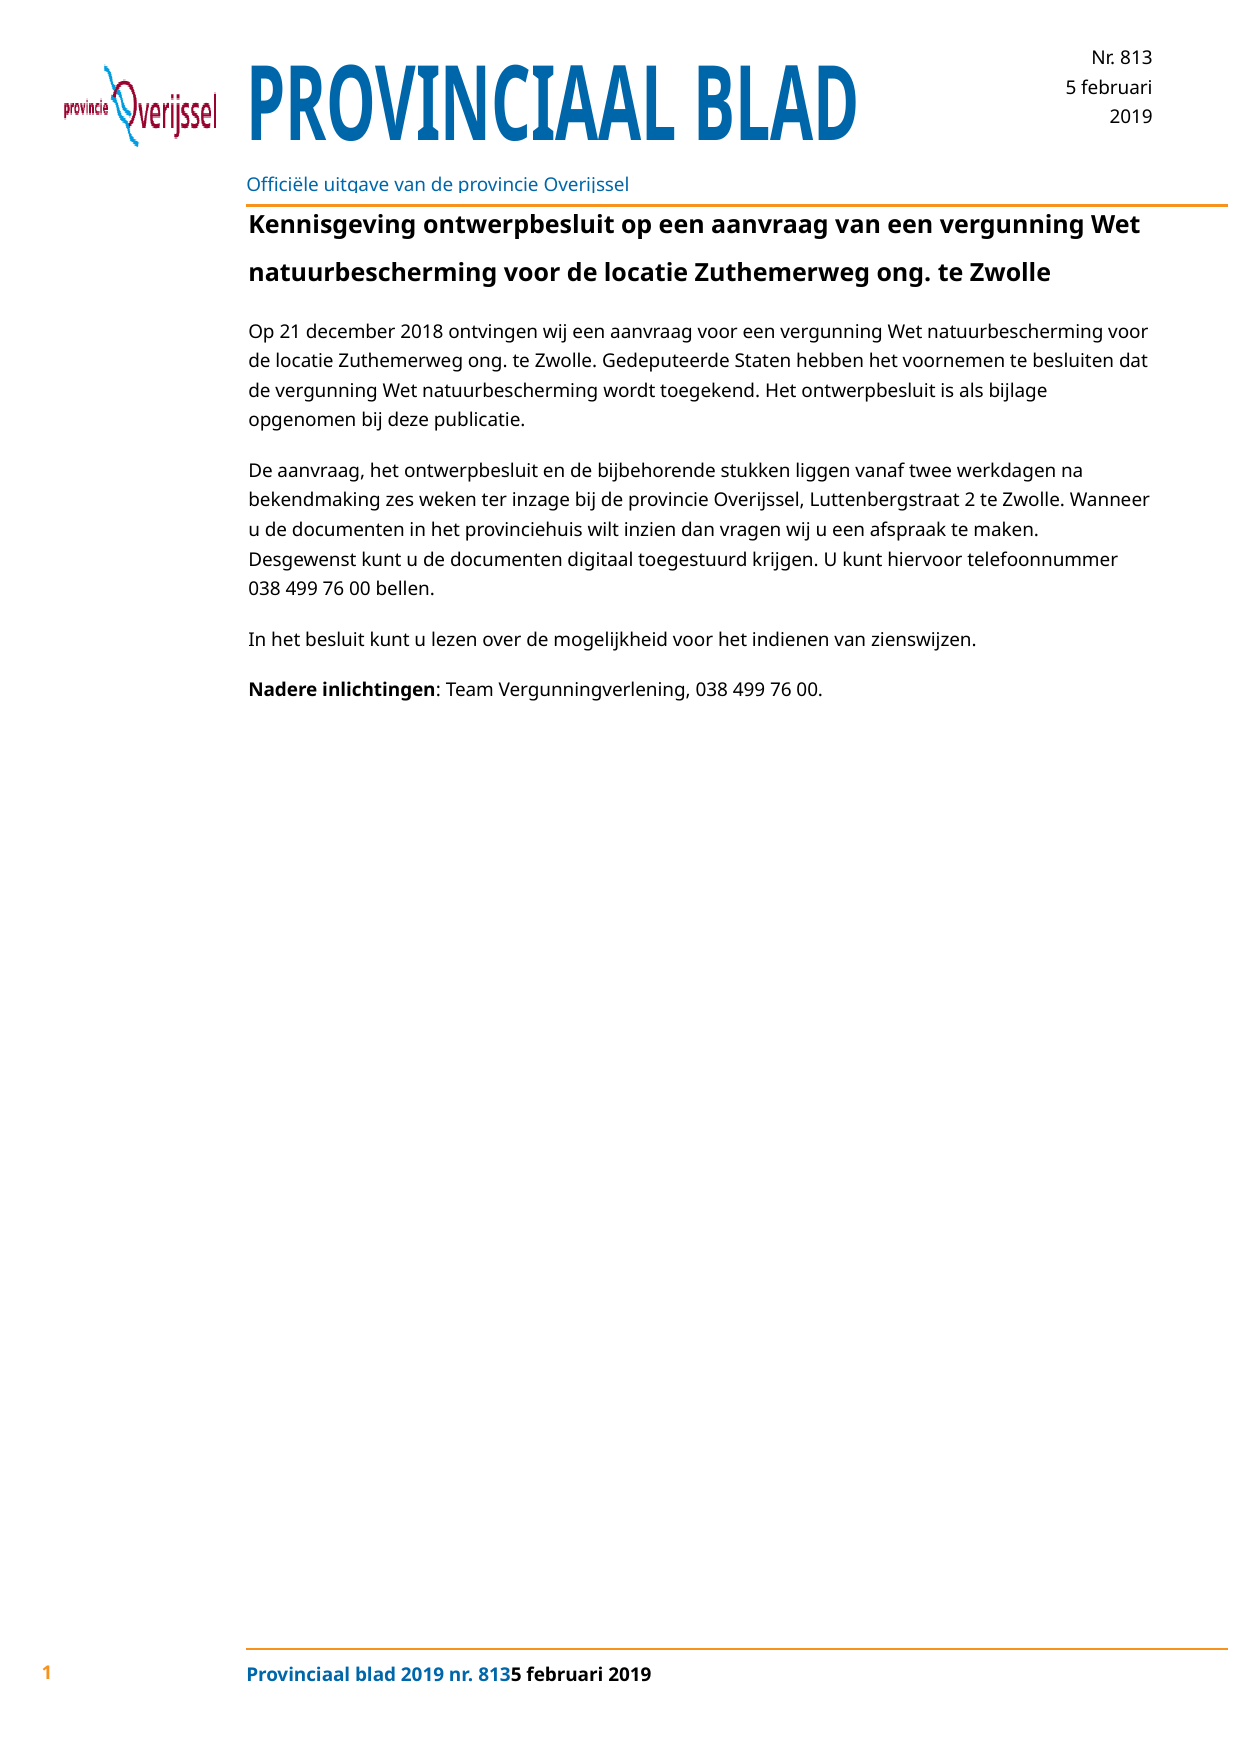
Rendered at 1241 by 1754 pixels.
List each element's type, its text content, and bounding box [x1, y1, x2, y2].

picture [41, 47, 231, 172]
text In het besluit kunt u lezen over de mogelijkheid voor het indienen van zienswijzen. [248, 626, 1152, 652]
text De aanvraag, het ontwerpbesluit en de bijbehorende stukken liggen vanaf twee werkdagen na bekendmaking zes weken ter inzage bij de provincie Overijssel, Luttenbergstraat 2 te Zwolle. Wanneer u de documenten in het provinciehuis wilt inzien dan vragen wij u een afspraak te maken. Desgewenst kunt u de documenten digitaal toegestuurd krijgen. U kunt hiervoor telefoonnummer 038 499 76 00 bellen. [248, 457, 1152, 601]
text Op 21 december 2018 ontvingen wij een aanvraag voor een vergunning Wet natuurbescherming voor de locatie Zuthemerweg ong. te Zwolle. Gedeputeerde Staten hebben het voornemen te besluiten dat de vergunning Wet natuurbescherming wordt toegekend. Het ontwerpbesluit is als bijlage opgenomen bij deze publicatie. [248, 318, 1152, 432]
text Nadere inlichtingen: Team Vergunningverlening, 038 499 76 00. [248, 676, 1152, 702]
text Kennisgeving ontwerpbesluit op een aanvraag van een vergunning Wet natuurbescherming voor de locatie Zuthemerweg ong. te Zwolle [248, 207, 1152, 288]
